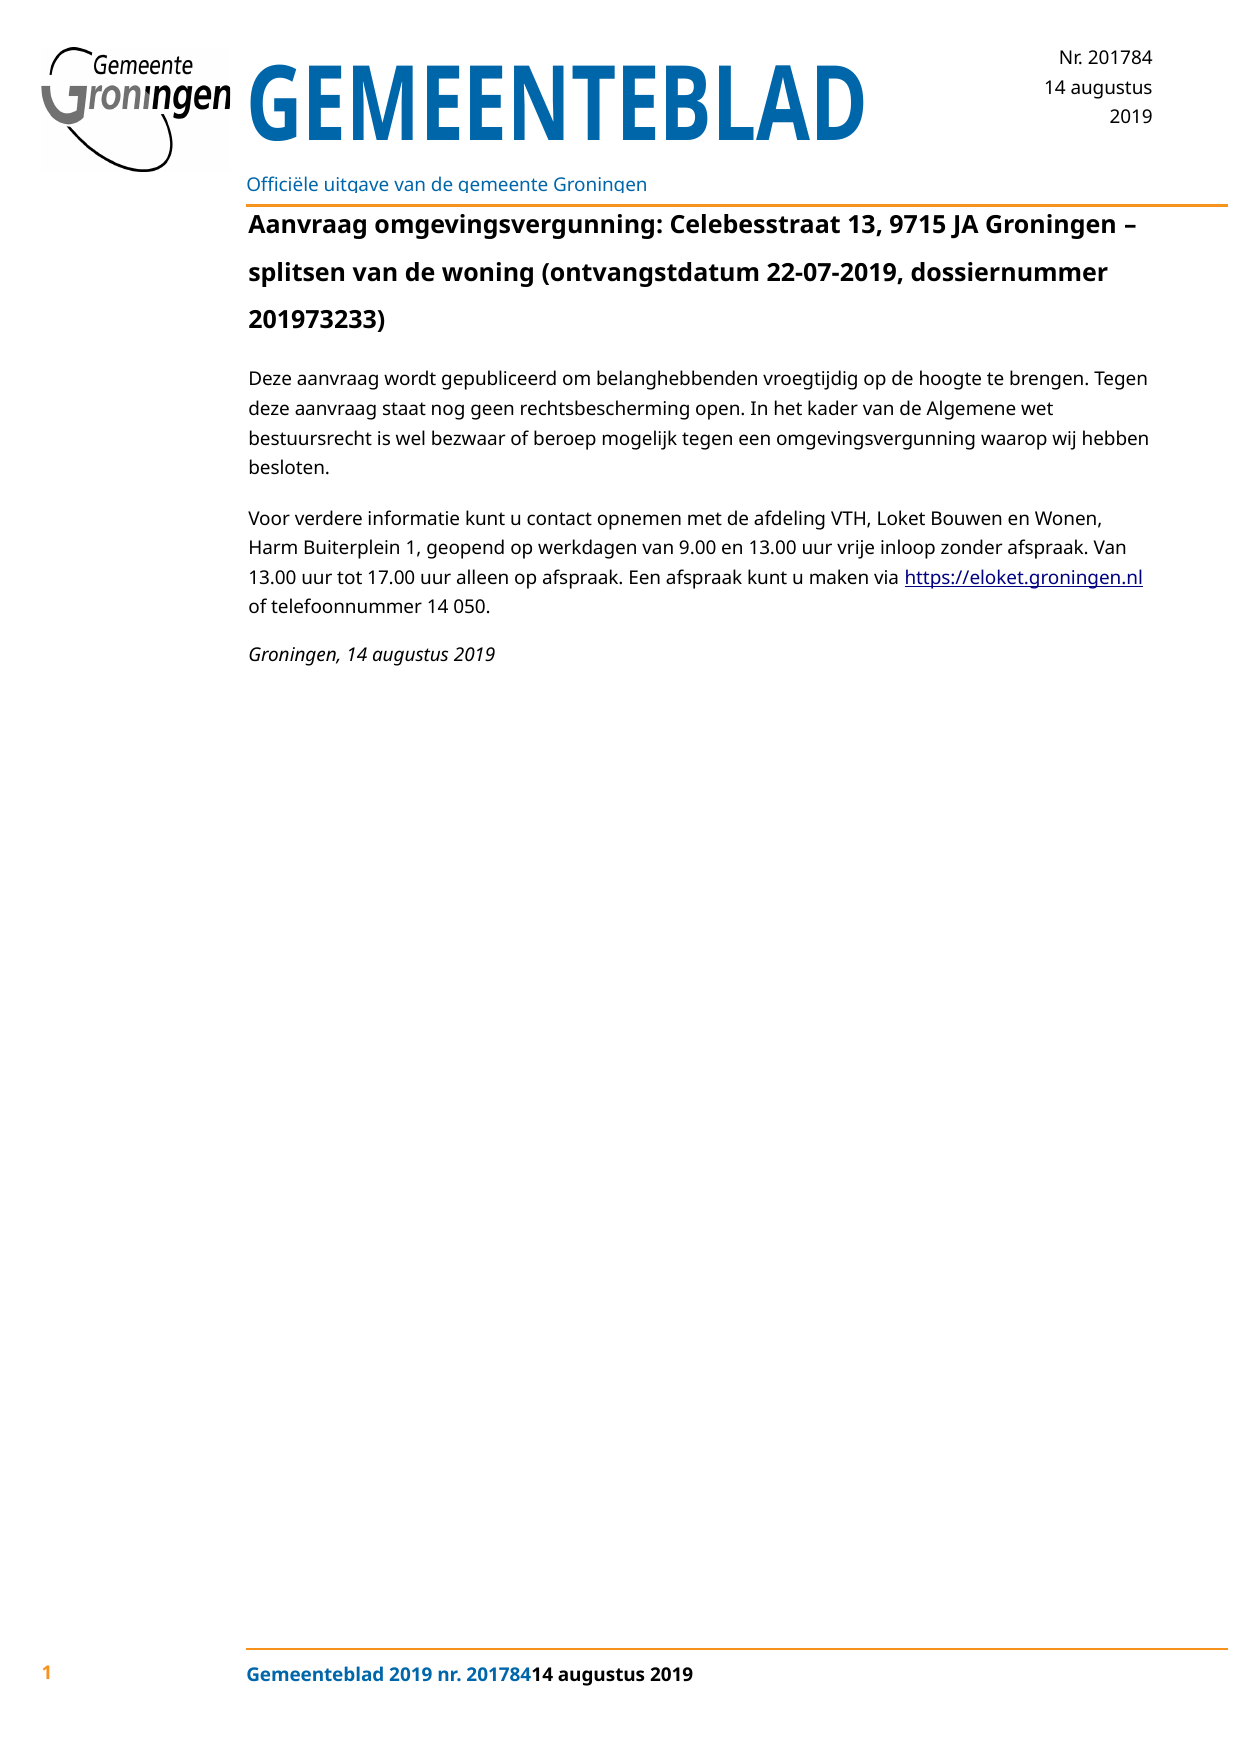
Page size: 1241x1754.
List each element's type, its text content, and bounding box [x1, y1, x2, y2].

text Aanvraag omgevingsvergunning: Celebesstraat 13, 9715 JA Groningen – splitsen van de woning (ontvangstdatum 22-07-2019, dossiernummer 201973233) [248, 207, 1152, 336]
text Voor verdere informatie kunt u contact opnemen met de afdeling VTH, Loket Bouwen en Wonen, Harm Buiterplein 1, geopend op werkdagen van 9.00 en 13.00 uur vrije inloop zonder afspraak. Van 13.00 uur tot 17.00 uur alleen op afspraak. Een afspraak kunt u maken via https://eloket.groningen.nl of telefoonnummer 14 050. [248, 505, 1152, 619]
text Groningen, 14 augustus 2019 [248, 641, 1152, 667]
picture [41, 47, 231, 172]
text Deze aanvraag wordt gepubliceerd om belanghebbenden vroegtijdig op de hoogte te brengen. Tegen deze aanvraag staat nog geen rechtsbescherming open. In het kader van de Algemene wet bestuursrecht is wel bezwaar of beroep mogelijk tegen een omgevingsvergunning waarop wij hebben besloten. [248, 366, 1152, 480]
